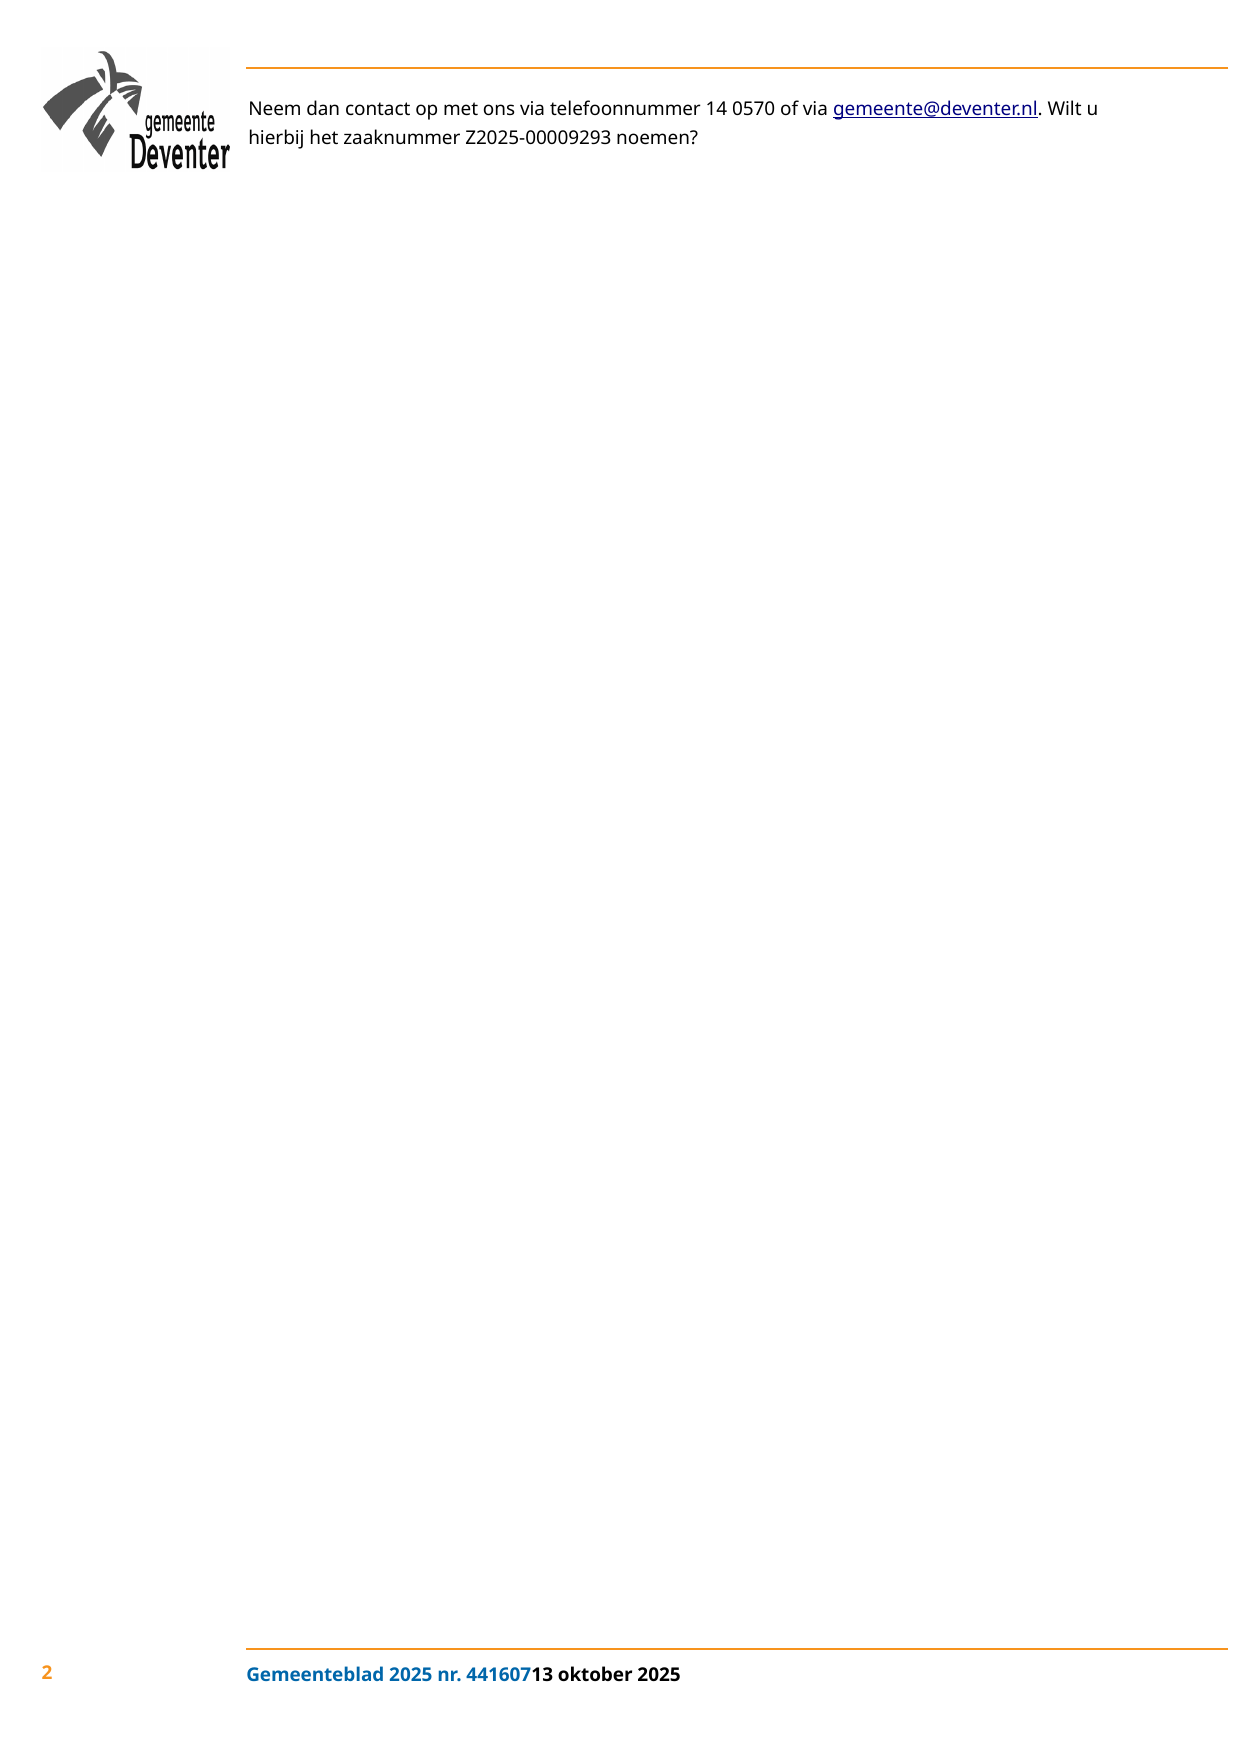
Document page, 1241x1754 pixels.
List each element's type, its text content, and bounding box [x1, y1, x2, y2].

picture [41, 47, 231, 172]
text Neem dan contact op met ons via telefoonnummer 14 0570 of via gemeente@deventer.nl. Wilt u hierbij het zaaknummer Z2025-00009293 noemen? [248, 95, 1152, 150]
